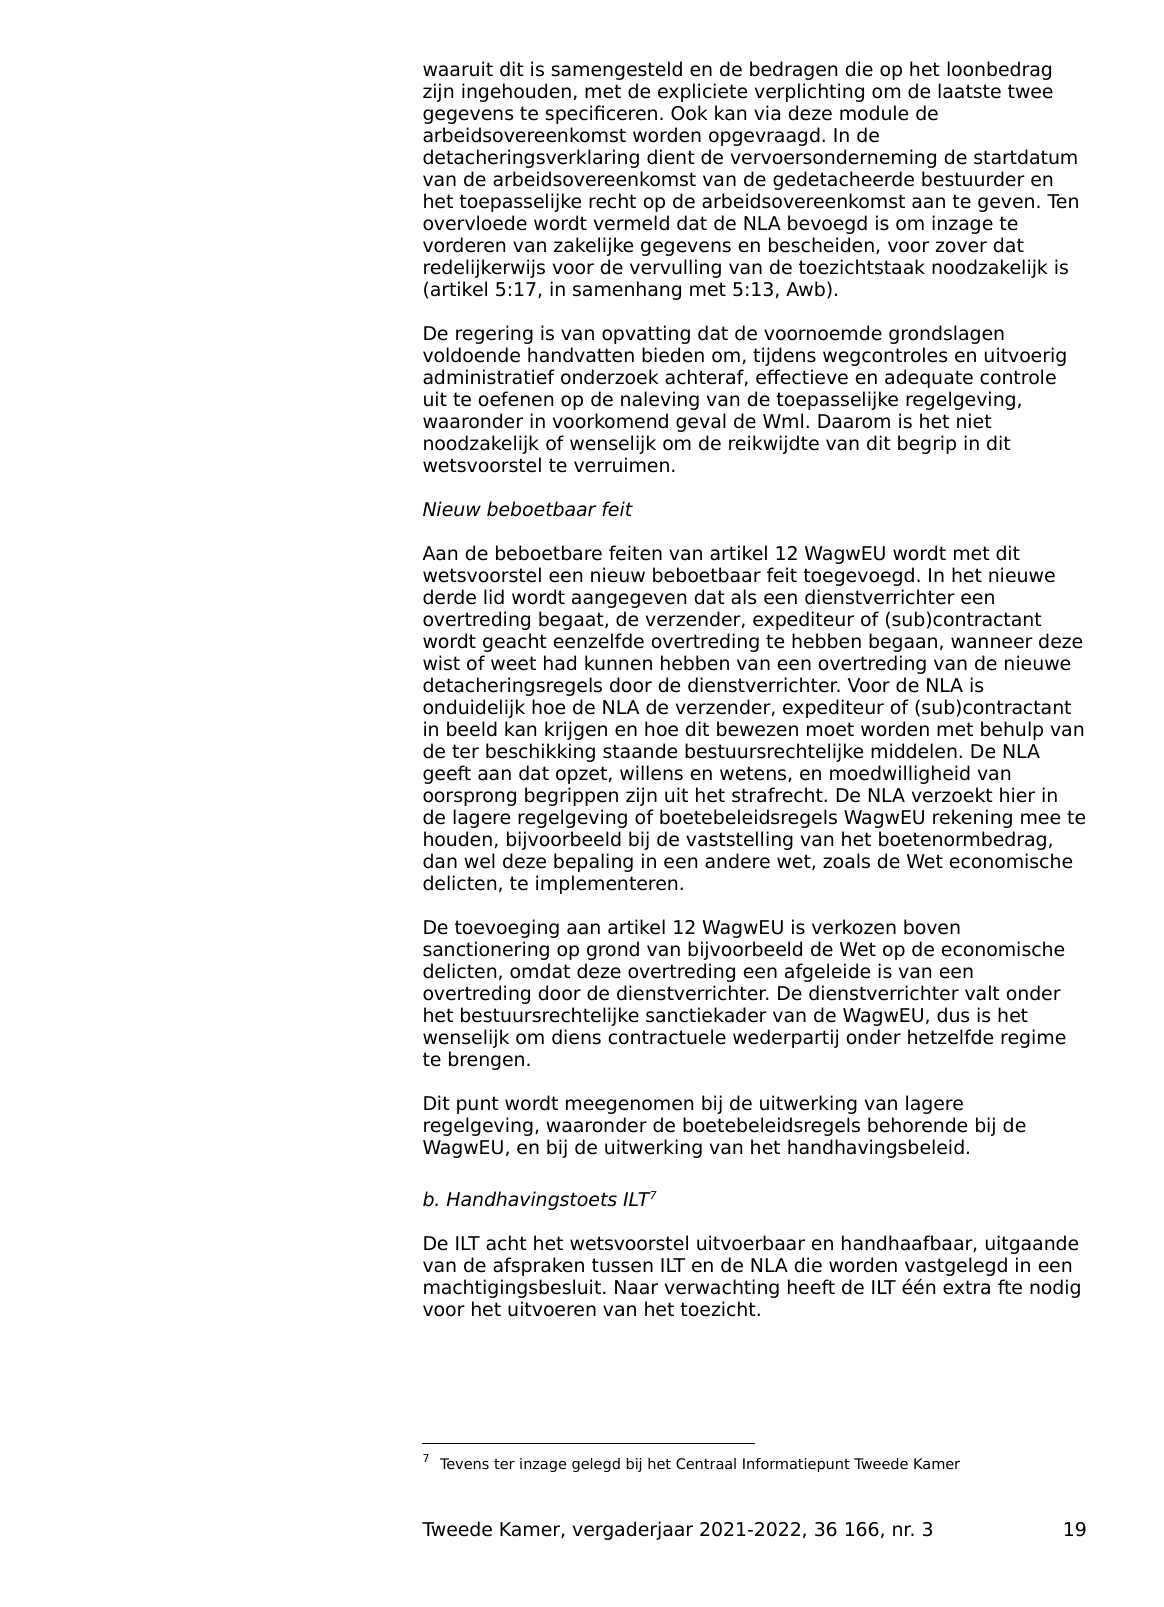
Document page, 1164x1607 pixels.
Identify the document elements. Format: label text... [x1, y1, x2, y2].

subtitle b. Handhavingstoets ILT [422, 1189, 1087, 1211]
subtitle Nieuw beboetbaar feit [422, 499, 1087, 521]
text De regering is van opvatting dat de voornoemde grondslagen voldoende handvatten bieden om, tijdens wegcontroles en uitvoerig administratief onderzoek achteraf, effectieve en adequate controle uit te oefenen op de naleving van de toepasselijke regelgeving, waaronder in voorkomend geval de Wml. Daarom is het niet noodzakelijk of wenselijk om de reikwijdte van dit begrip in dit wetsvoorstel te verruimen. [422, 323, 1087, 477]
text Tevens ter inzage gelegd bij het Centraal Informatiepunt Tweede Kamer [422, 1452, 1087, 1474]
text De ILT acht het wetsvoorstel uitvoerbaar en handhaafbaar, uitgaande van de afspraken tussen ILT en de NLA die worden vastgelegd in een machtigingsbesluit. Naar verwachting heeft de ILT één extra fte nodig voor het uitvoeren van het toezicht. [422, 1233, 1087, 1321]
text Aan de beboetbare feiten van artikel 12 WagwEU wordt met dit wetsvoorstel een nieuw beboetbaar feit toegevoegd. In het nieuwe derde lid wordt aangegeven dat als een dienstverrichter een overtreding begaat, de verzender, expediteur of (sub)contractant wordt geacht eenzelfde overtreding te hebben begaan, wanneer deze wist of weet had kunnen hebben van een overtreding van de nieuwe detacheringsregels door de dienstverrichter. Voor de NLA is onduidelijk hoe de NLA de verzender, expediteur of (sub)contractant in beeld kan krijgen en hoe dit bewezen moet worden met behulp van de ter beschikking staande bestuursrechtelijke middelen. De NLA geeft aan dat opzet, willens en wetens, en moedwilligheid van oorsprong begrippen zijn uit het strafrecht. De NLA verzoekt hier in de lagere regelgeving of boetebeleidsregels WagwEU rekening mee te houden, bijvoorbeeld bij de vaststelling van het boetenormbedrag, dan wel deze bepaling in een andere wet, zoals de Wet economische delicten, te implementeren. [422, 543, 1087, 895]
text Dit punt wordt meegenomen bij de uitwerking van lagere regelgeving, waaronder de boetebeleidsregels behorende bij de WagwEU, en bij de uitwerking van het handhavingsbeleid. [422, 1093, 1087, 1159]
text De toevoeging aan artikel 12 WagwEU is verkozen boven sanctionering op grond van bijvoorbeeld de Wet op de economische delicten, omdat deze overtreding een afgeleide is van een overtreding door de dienstverrichter. De dienstverrichter valt onder het bestuursrechtelijke sanctiekader van de WagwEU, dus is het wenselijk om diens contractuele wederpartij onder hetzelfde regime te brengen. [422, 917, 1087, 1071]
text waaruit dit is samengesteld en de bedragen die op het loonbedrag zijn ingehouden, met de expliciete verplichting om de laatste twee gegevens te specificeren. Ook kan via deze module de arbeidsovereenkomst worden opgevraagd. In de detacheringsverklaring dient de vervoersonderneming de startdatum van de arbeidsovereenkomst van de gedetacheerde bestuurder en het toepasselijke recht op de arbeidsovereenkomst aan te geven. Ten overvloede wordt vermeld dat de NLA bevoegd is om inzage te vorderen van zakelijke gegevens en bescheiden, voor zover dat redelijkerwijs voor de vervulling van de toezichtstaak noodzakelijk is (artikel 5:17, in samenhang met 5:13, Awb). [422, 59, 1087, 301]
